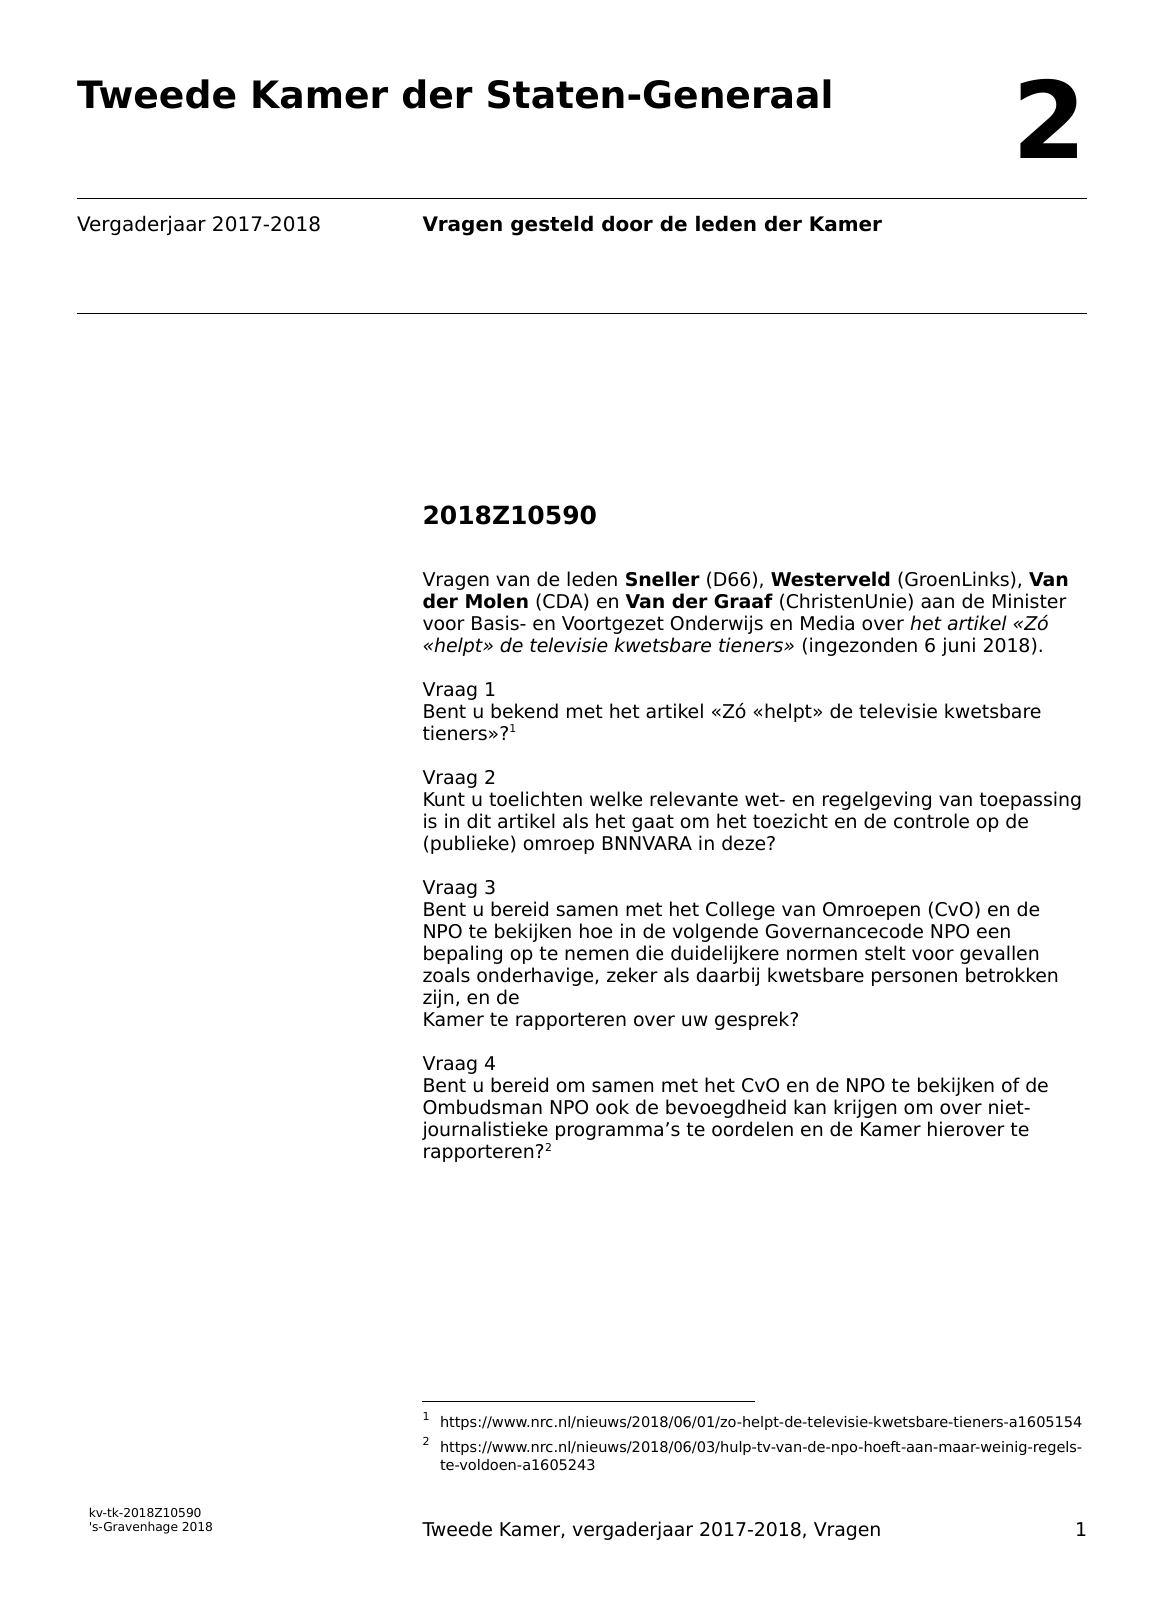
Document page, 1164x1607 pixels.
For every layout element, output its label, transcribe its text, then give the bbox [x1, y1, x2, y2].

text Kamer te rapporteren over uw gesprek? [422, 1009, 1087, 1031]
text Vraag 4 [422, 1053, 1087, 1075]
text Bent u bereid om samen met het CvO en de NPO te bekijken of de Ombudsman NPO ook de bevoegdheid kan krijgen om over niet-journalistieke programma’s te oordelen en de Kamer hierover te rapporteren? [422, 1075, 1087, 1163]
table_header 2 [886, 59, 1087, 198]
text Vraag 1 [422, 679, 1087, 701]
text Vraag 3 [422, 877, 1087, 899]
table_header Tweede Kamer der Staten-Generaal [77, 59, 886, 198]
text Vragen van de leden Sneller (D66), Westerveld (GroenLinks), Van der Molen (CDA) en Van der Graaf (ChristenUnie) aan de Minister voor Basis- en Voortgezet Onderwijs en Media over het artikel «Zó «helpt» de televisie kwetsbare tieners» (ingezonden 6 juni 2018). [422, 569, 1087, 657]
text Bent u bekend met het artikel «Zó «helpt» de televisie kwetsbare tieners»? [422, 701, 1087, 745]
text Bent u bereid samen met het College van Omroepen (CvO) en de NPO te bekijken hoe in de volgende Governancecode NPO een bepaling op te nemen die duidelijkere normen stelt voor gevallen zoals onderhavige, zeker als daarbij kwetsbare personen betrokken zijn, en de [422, 899, 1087, 1009]
table_cell Vergaderjaar 2017-2018 [77, 199, 422, 313]
text Kunt u toelichten welke relevante wet- en regelgeving van toepassing is in dit artikel als het gaat om het toezicht en de controle op de (publieke) omroep BNNVARA in deze? [422, 789, 1087, 855]
text Vraag 2 [422, 767, 1087, 789]
text https://www.nrc.nl/nieuws/2018/06/03/hulp-tv-van-de-npo-hoeft-aan-maar-weinig-regels-te-voldoen-a1605243 [422, 1435, 1087, 1474]
text https://www.nrc.nl/nieuws/2018/06/01/zo-helpt-de-televisie-kwetsbare-tieners-a1605154 [422, 1410, 1087, 1432]
text 's-Gravenhage 2018 [88, 1520, 323, 1534]
table_cell Vragen gesteld door de leden der Kamer [422, 199, 1087, 313]
text kv-tk-2018Z10590 [88, 1506, 323, 1520]
text 2018Z10590 [422, 501, 1087, 531]
